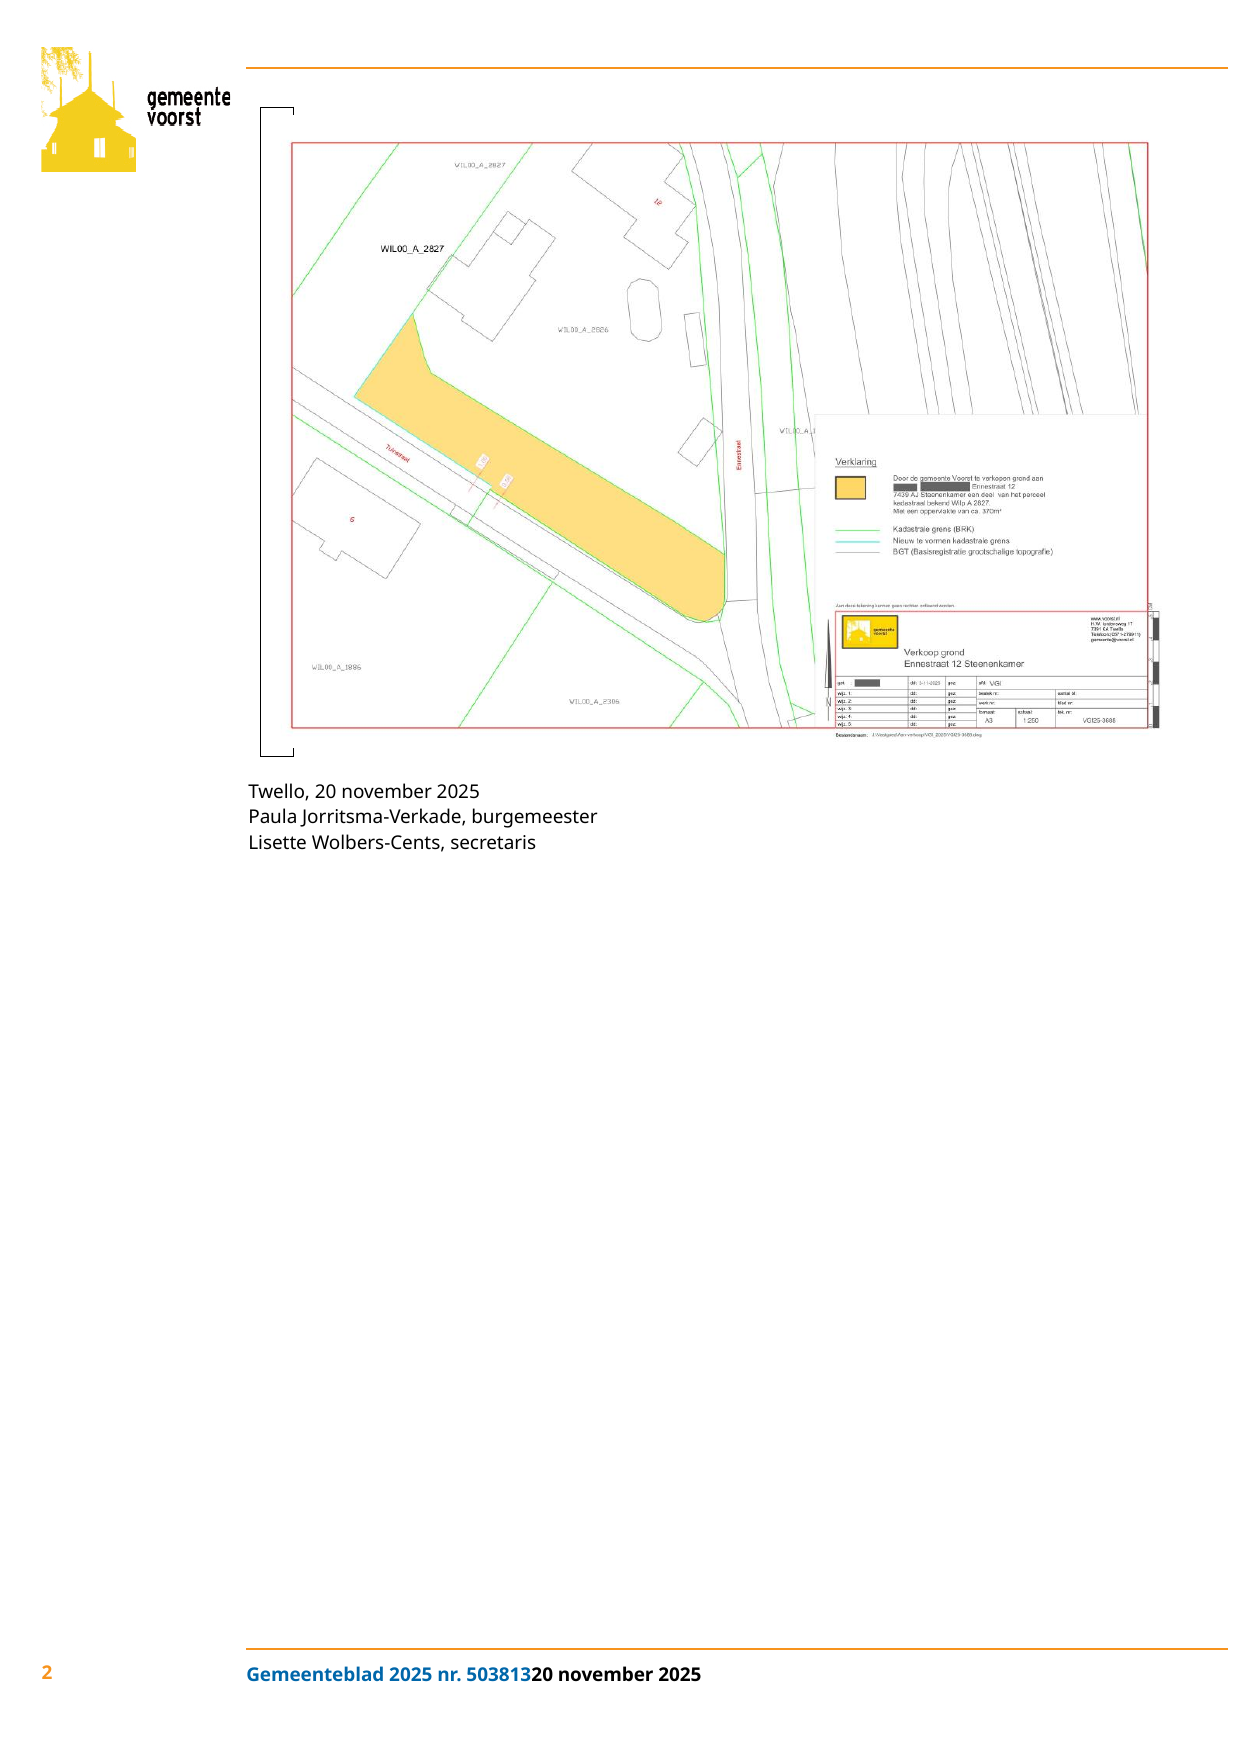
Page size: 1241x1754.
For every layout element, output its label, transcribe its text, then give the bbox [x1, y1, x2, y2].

text Paula Jorritsma-Verkade, burgemeester [248, 803, 1152, 829]
picture [41, 47, 231, 172]
text Lisette Wolbers-Cents, secretaris [248, 829, 1152, 855]
text Twello, 20 november 2025 [248, 778, 1152, 803]
picture [268, 115, 1173, 748]
